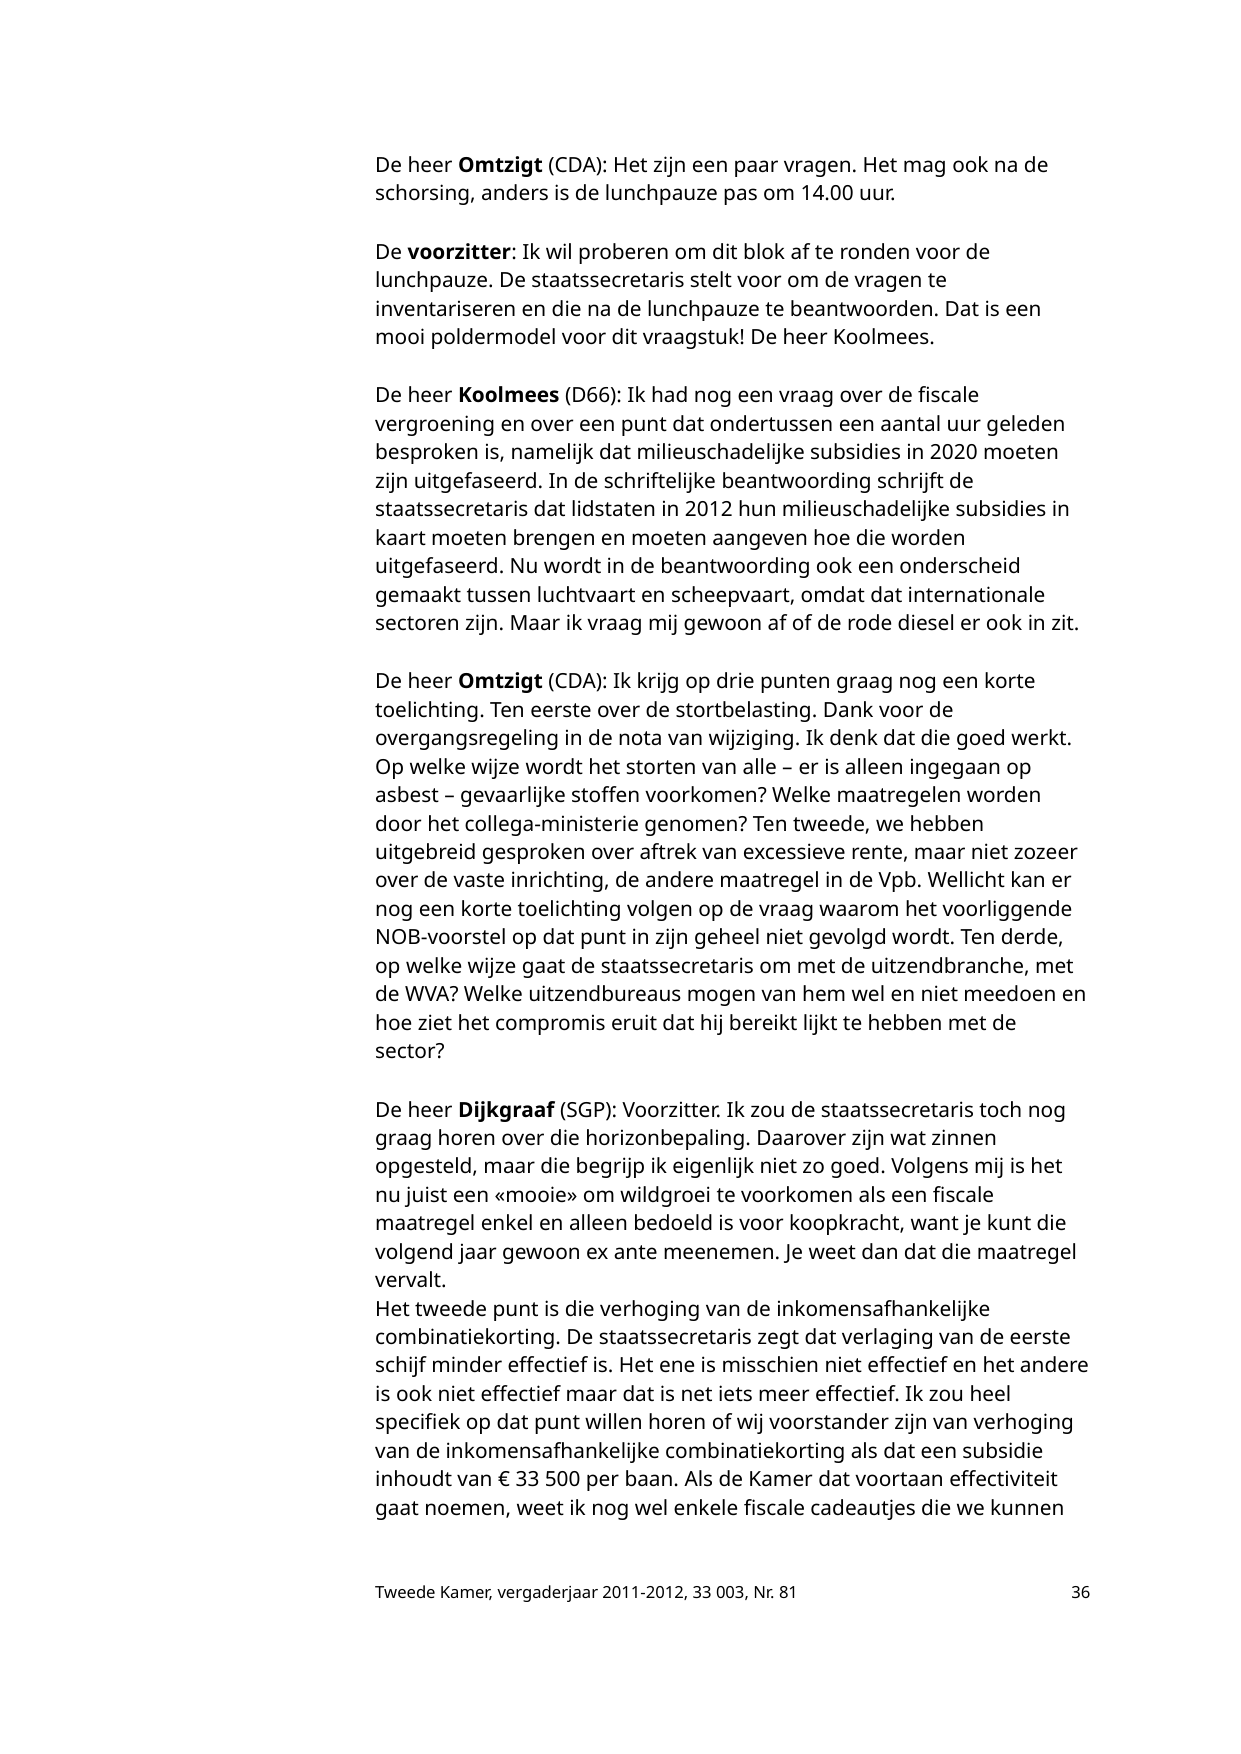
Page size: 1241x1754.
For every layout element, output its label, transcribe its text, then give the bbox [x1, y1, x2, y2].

text De heer Omtzigt (CDA): Het zijn een paar vragen. Het mag ook na de schorsing, anders is de lunchpauze pas om 14.00 uur. [375, 150, 1090, 207]
text De heer Omtzigt (CDA): Ik krijg op drie punten graag nog een korte toelichting. Ten eerste over de stortbelasting. Dank voor de overgangsregeling in de nota van wijziging. Ik denk dat die goed werkt. Op welke wijze wordt het storten van alle – er is alleen ingegaan op asbest – gevaarlijke stoffen voorkomen? Welke maatregelen worden door het collega-ministerie genomen? Ten tweede, we hebben uitgebreid gesproken over aftrek van excessieve rente, maar niet zozeer over de vaste inrichting, de andere maatregel in de Vpb. Wellicht kan er nog een korte toelichting volgen op de vraag waarom het voorliggende NOB-voorstel op dat punt in zijn geheel niet gevolgd wordt. Ten derde, op welke wijze gaat de staatssecretaris om met de uitzendbranche, met de WVA? Welke uitzendbureaus mogen van hem wel en niet meedoen en hoe ziet het compromis eruit dat hij bereikt lijkt te hebben met de sector? [375, 667, 1090, 1065]
text De heer Koolmees (D66): Ik had nog een vraag over de fiscale vergroening en over een punt dat ondertussen een aantal uur geleden besproken is, namelijk dat milieuschadelijke subsidies in 2020 moeten zijn uitgefaseerd. In de schriftelijke beantwoording schrijft de staatssecretaris dat lidstaten in 2012 hun milieuschadelijke subsidies in kaart moeten brengen en moeten aangeven hoe die worden uitgefaseerd. Nu wordt in de beantwoording ook een onderscheid gemaakt tussen luchtvaart en scheepvaart, omdat dat internationale sectoren zijn. Maar ik vraag mij gewoon af of de rode diesel er ook in zit. [375, 381, 1090, 637]
text De voorzitter: Ik wil proberen om dit blok af te ronden voor de lunchpauze. De staatssecretaris stelt voor om de vragen te inventariseren en die na de lunchpauze te beantwoorden. Dat is een mooi poldermodel voor dit vraagstuk! De heer Koolmees. [375, 237, 1090, 351]
text De heer Dijkgraaf (SGP): Voorzitter. Ik zou de staatssecretaris toch nog graag horen over die horizonbepaling. Daarover zijn wat zinnen opgesteld, maar die begrijp ik eigenlijk niet zo goed. Volgens mij is het nu juist een «mooie» om wildgroei te voorkomen als een fiscale maatregel enkel en alleen bedoeld is voor koopkracht, want je kunt die volgend jaar gewoon ex ante meenemen. Je weet dan dat die maatregel vervalt. [375, 1095, 1090, 1294]
text Het tweede punt is die verhoging van de inkomensafhankelijke combinatiekorting. De staatssecretaris zegt dat verlaging van de eerste schijf minder effectief is. Het ene is misschien niet effectief en het andere is ook niet effectief maar dat is net iets meer effectief. Ik zou heel specifiek op dat punt willen horen of wij voorstander zijn van verhoging van de inkomensafhankelijke combinatiekorting als dat een subsidie inhoudt van € 33 500 per baan. Als de Kamer dat voortaan effectiviteit gaat noemen, weet ik nog wel enkele fiscale cadeautjes die we kunnen [375, 1294, 1090, 1521]
